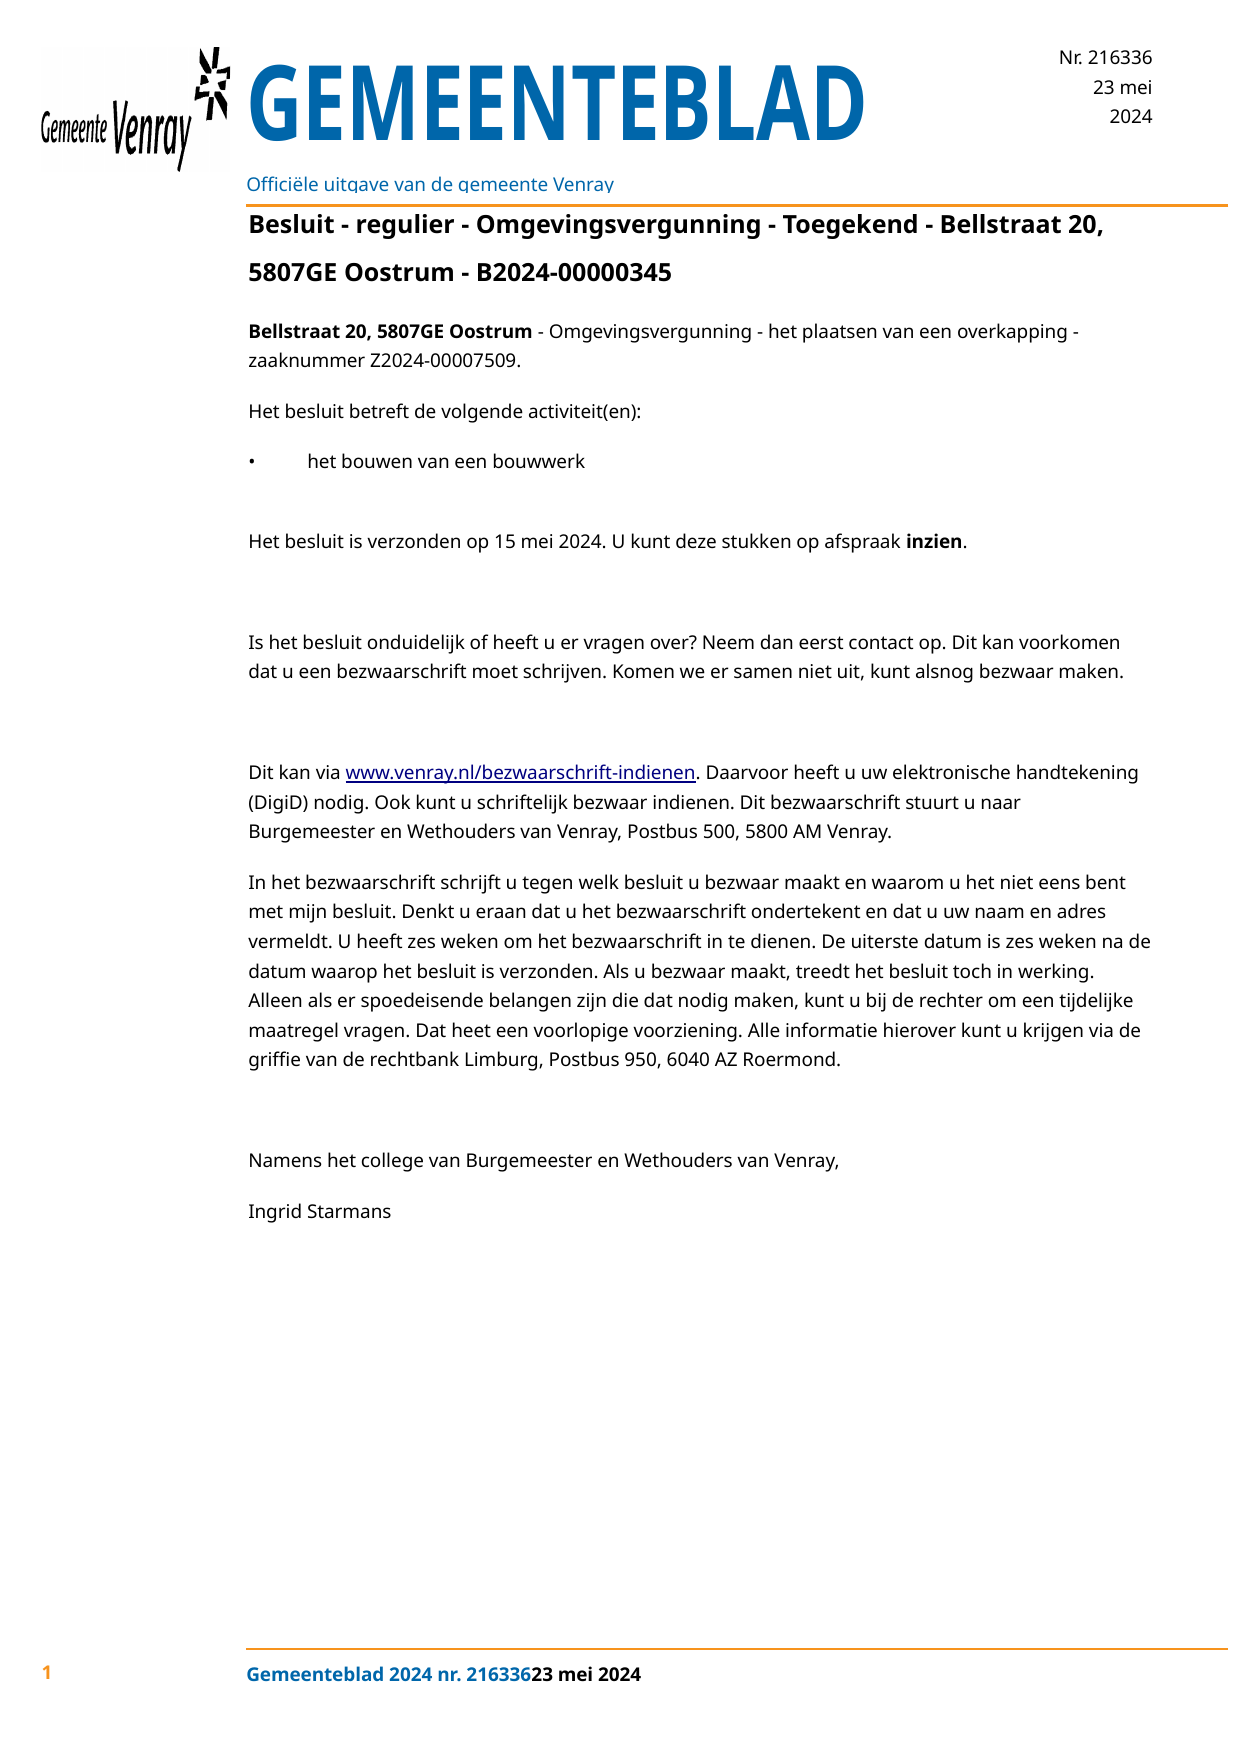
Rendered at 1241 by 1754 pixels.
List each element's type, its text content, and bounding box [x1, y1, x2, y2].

text Het besluit is verzonden op 15 mei 2024. U kunt deze stukken op afspraak inzien. [248, 528, 1152, 554]
text Ingrid Starmans [248, 1198, 1152, 1224]
text Namens het college van Burgemeester en Wethouders van Venray, [248, 1147, 1152, 1173]
text Is het besluit onduidelijk of heeft u er vragen over? Neem dan eerst contact op. Dit kan voorkomen dat u een bezwaarschrift moet schrijven. Komen we er samen niet uit, kunt alsnog bezwaar maken. [248, 629, 1152, 684]
text Het besluit betreft de volgende activiteit(en): [248, 398, 1152, 424]
list het bouwen van een bouwwerk [248, 448, 1152, 474]
text In het bezwaarschrift schrijft u tegen welk besluit u bezwaar maakt en waarom u het niet eens bent met mijn besluit. Denkt u eraan dat u het bezwaarschrift ondertekent en dat u uw naam en adres vermeldt. U heeft zes weken om het bezwaarschrift in te dienen. De uiterste datum is zes weken na de datum waarop het besluit is verzonden. Als u bezwaar maakt, treedt het besluit toch in werking. Alleen als er spoedeisende belangen zijn die dat nodig maken, kunt u bij de rechter om een tijdelijke maatregel vragen. Dat heet een voorlopige voorziening. Alle informatie hierover kunt u krijgen via de griffie van de rechtbank Limburg, Postbus 950, 6040 AZ Roermond. [248, 869, 1152, 1072]
text Besluit - regulier - Omgevingsvergunning - Toegekend - Bellstraat 20, 5807GE Oostrum - B2024-00000345 [248, 207, 1152, 288]
text Dit kan via www.venray.nl/bezwaarschrift-indienen. Daarvoor heeft u uw elektronische handtekening (DigiD) nodig. Ook kunt u schriftelijk bezwaar indienen. Dit bezwaarschrift stuurt u naar Burgemeester en Wethouders van Venray, Postbus 500, 5800 AM Venray. [248, 759, 1152, 844]
picture [41, 47, 231, 172]
text Bellstraat 20, 5807GE Oostrum - Omgevingsvergunning - het plaatsen van een overkapping - zaaknummer Z2024-00007509. [248, 318, 1152, 373]
